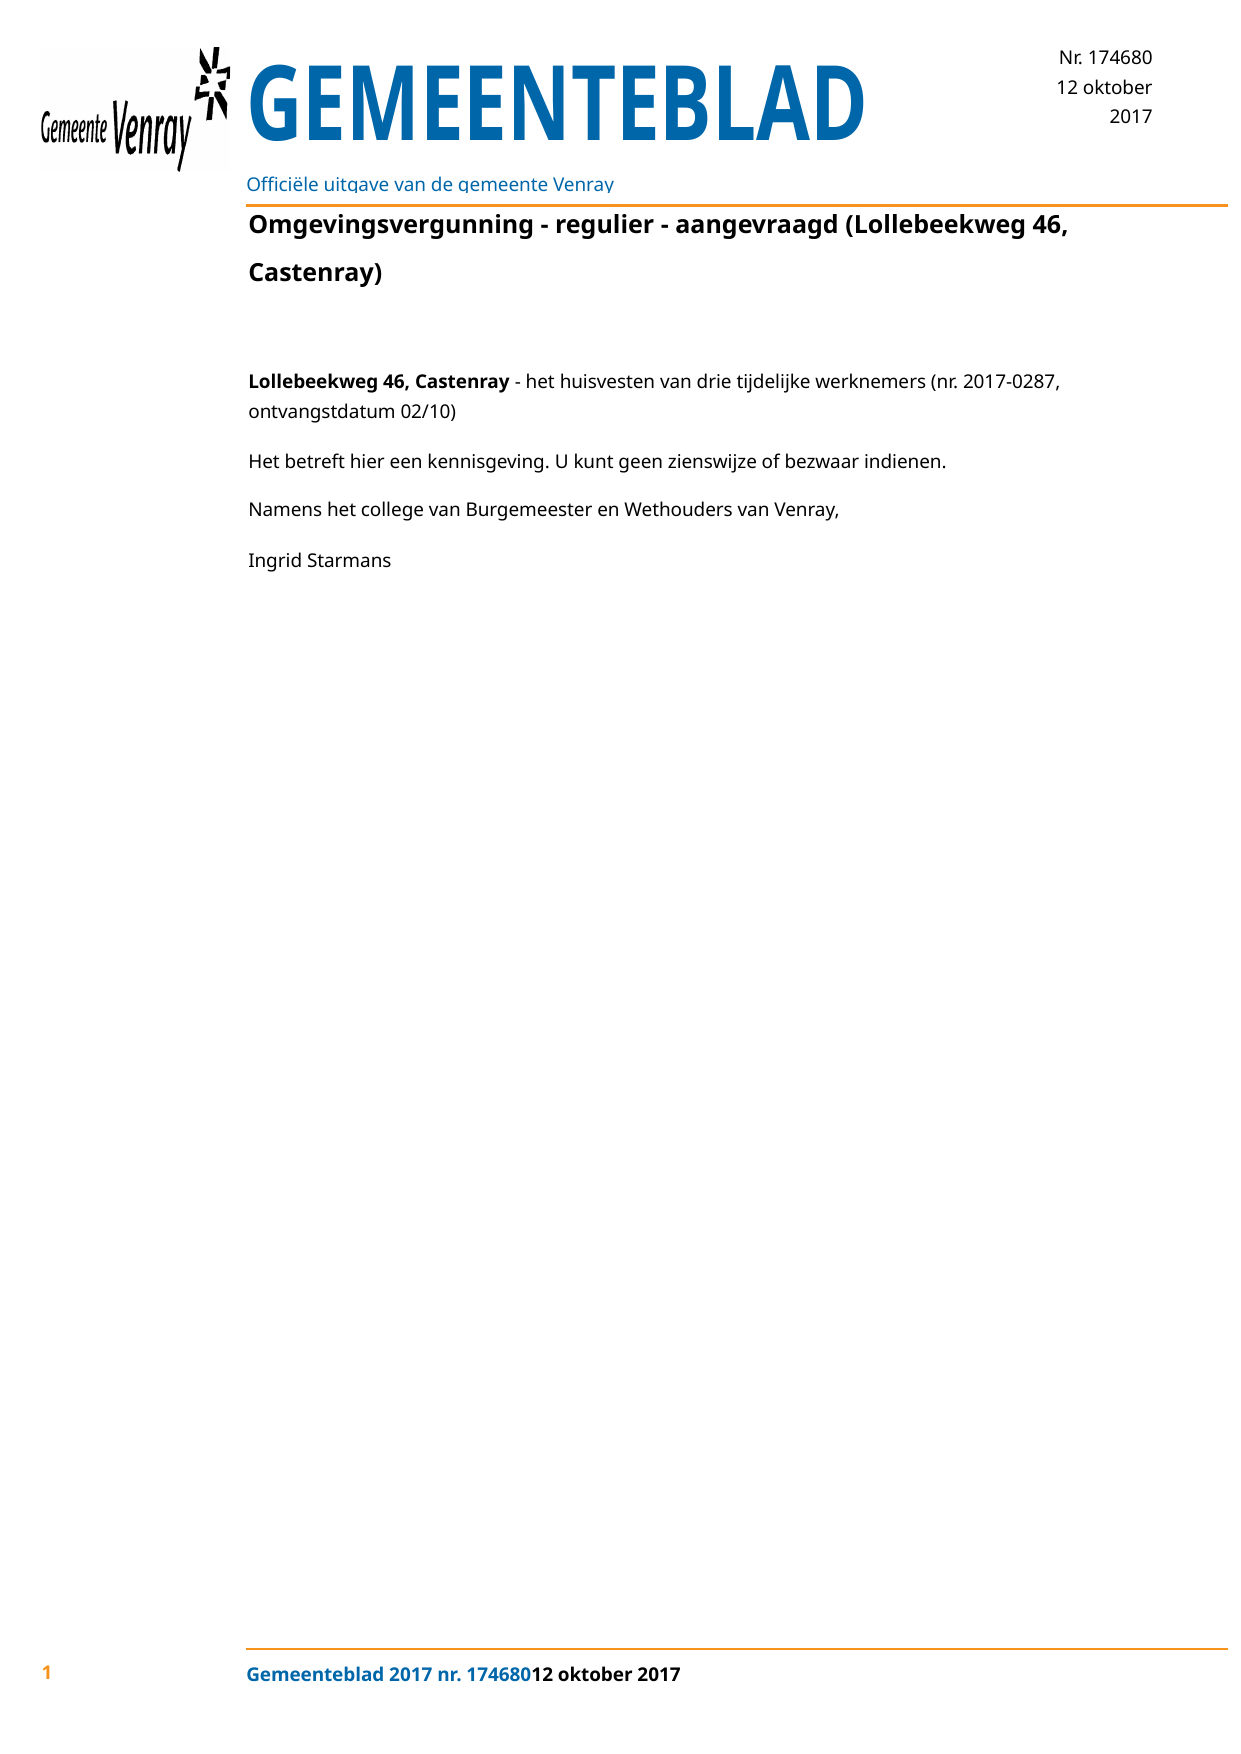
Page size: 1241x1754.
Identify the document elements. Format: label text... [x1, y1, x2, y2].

text Namens het college van Burgemeester en Wethouders van Venray, [248, 496, 1152, 522]
picture [41, 47, 231, 172]
text Lollebeekweg 46, Castenray - het huisvesten van drie tijdelijke werknemers (nr. 2017-0287, ontvangstdatum 02/10) [248, 368, 1152, 424]
text Het betreft hier een kennisgeving. U kunt geen zienswijze of bezwaar indienen. [248, 448, 1152, 474]
text Ingrid Starmans [248, 548, 1152, 573]
text Omgevingsvergunning - regulier - aangevraagd (Lollebeekweg 46, Castenray) [248, 207, 1152, 288]
